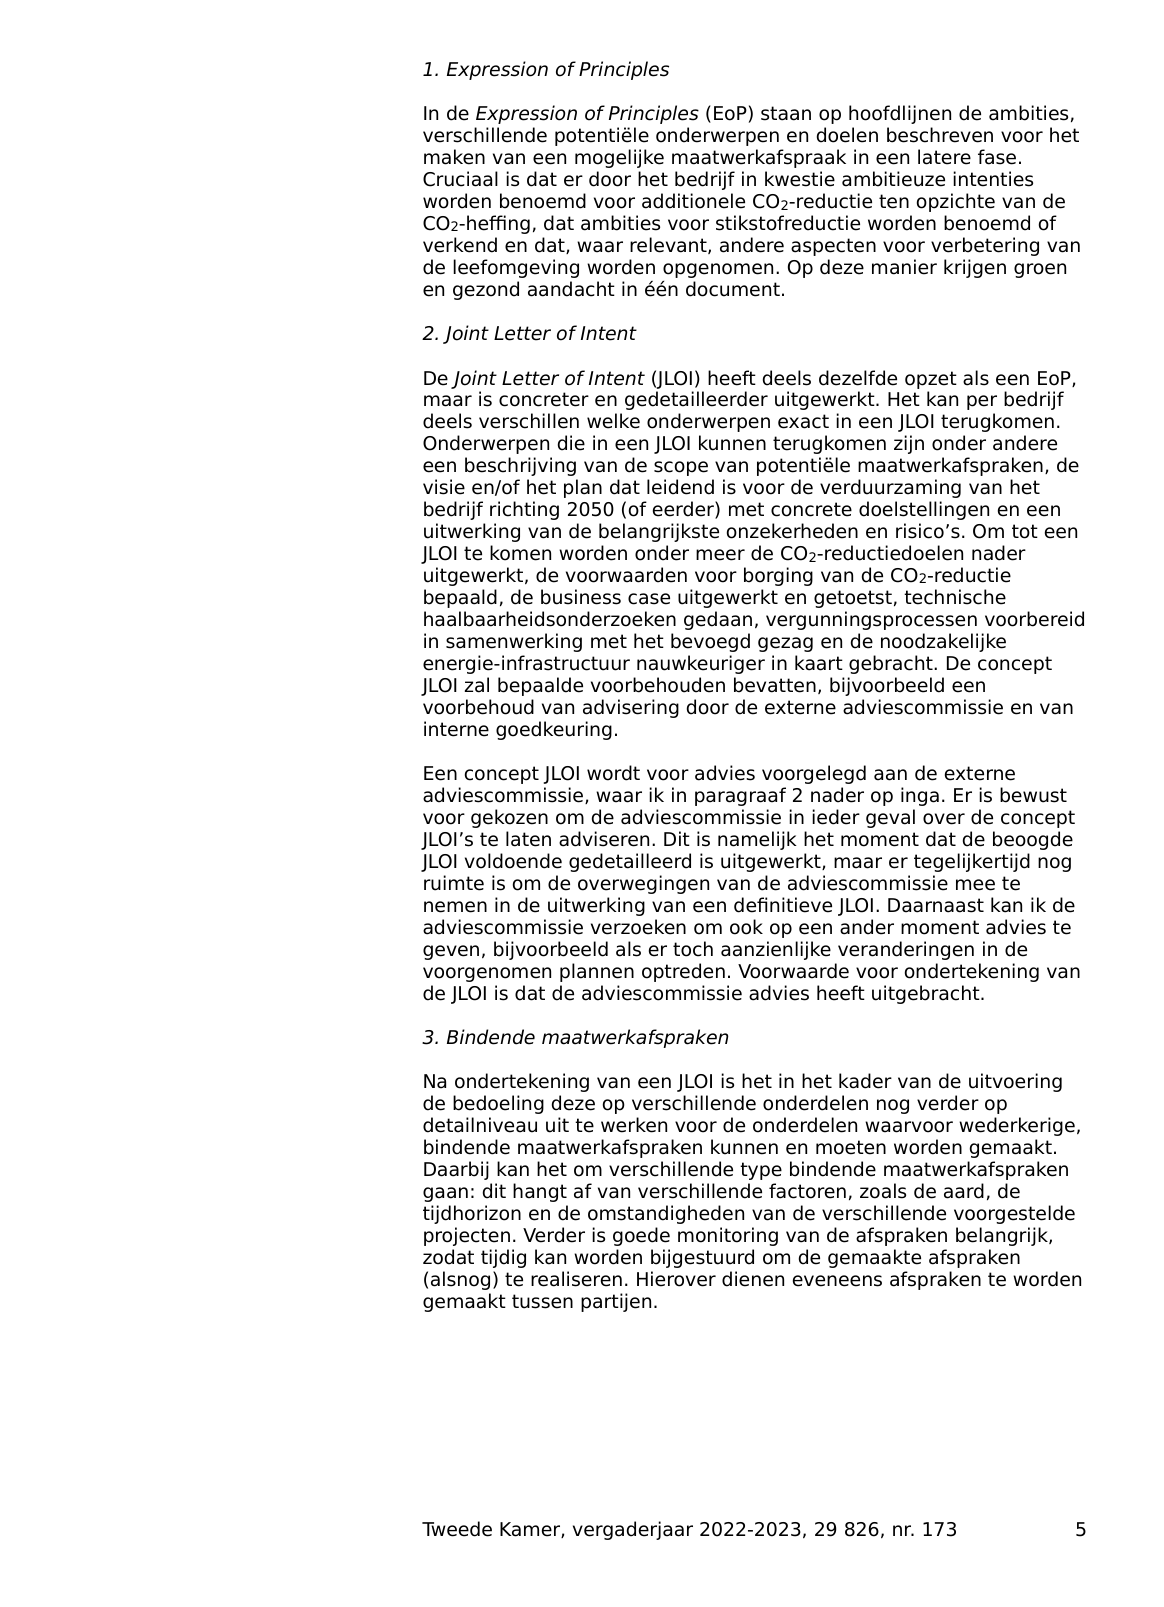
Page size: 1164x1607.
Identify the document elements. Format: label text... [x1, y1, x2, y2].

text De Joint Letter of Intent (JLOI) heeft deels dezelfde opzet als een EoP, maar is concreter en gedetailleerder uitgewerkt. Het kan per bedrijf deels verschillen welke onderwerpen exact in een JLOI terugkomen. Onderwerpen die in een JLOI kunnen terugkomen zijn onder andere een beschrijving van de scope van potentiële maatwerkafspraken, de visie en/of het plan dat leidend is voor de verduurzaming van het bedrijf richting 2050 (of eerder) met concrete doelstellingen en een uitwerking van de belangrijkste onzekerheden en risico’s. Om tot een JLOI te komen worden onder meer de CO2-reductiedoelen nader uitgewerkt, de voorwaarden voor borging van de CO2-reductie bepaald, de business case uitgewerkt en getoetst, technische haalbaarheidsonderzoeken gedaan, vergunningsprocessen voorbereid in samenwerking met het bevoegd gezag en de noodzakelijke energie-infrastructuur nauwkeuriger in kaart gebracht. De concept JLOI zal bepaalde voorbehouden bevatten, bijvoorbeeld een voorbehoud van advisering door de externe adviescommissie en van interne goedkeuring. [422, 367, 1087, 741]
text Een concept JLOI wordt voor advies voorgelegd aan de externe adviescommissie, waar ik in paragraaf 2 nader op inga. Er is bewust voor gekozen om de adviescommissie in ieder geval over de concept JLOI’s te laten adviseren. Dit is namelijk het moment dat de beoogde JLOI voldoende gedetailleerd is uitgewerkt, maar er tegelijkertijd nog ruimte is om de overwegingen van de adviescommissie mee te nemen in de uitwerking van een definitieve JLOI. Daarnaast kan ik de adviescommissie verzoeken om ook op een ander moment advies te geven, bijvoorbeeld als er toch aanzienlijke veranderingen in de voorgenomen plannen optreden. Voorwaarde voor ondertekening van de JLOI is dat de adviescommissie advies heeft uitgebracht. [422, 763, 1087, 1005]
text Na ondertekening van een JLOI is het in het kader van de uitvoering de bedoeling deze op verschillende onderdelen nog verder op detailniveau uit te werken voor de onderdelen waarvoor wederkerige, bindende maatwerkafspraken kunnen en moeten worden gemaakt. Daarbij kan het om verschillende type bindende maatwerkafspraken gaan: dit hangt af van verschillende factoren, zoals de aard, de tijdhorizon en de omstandigheden van de verschillende voorgestelde projecten. Verder is goede monitoring van de afspraken belangrijk, zodat tijdig kan worden bijgestuurd om de gemaakte afspraken (alsnog) te realiseren. Hierover dienen eveneens afspraken te worden gemaakt tussen partijen. [422, 1071, 1087, 1313]
subtitle 3. Bindende maatwerkafspraken [422, 1027, 1087, 1049]
subtitle 1. Expression of Principles [422, 59, 1087, 81]
text In de Expression of Principles (EoP) staan op hoofdlijnen de ambities, verschillende potentiële onderwerpen en doelen beschreven voor het maken van een mogelijke maatwerkafspraak in een latere fase. Cruciaal is dat er door het bedrijf in kwestie ambitieuze intenties worden benoemd voor additionele CO2-reductie ten opzichte van de CO2-heffing, dat ambities voor stikstofreductie worden benoemd of verkend en dat, waar relevant, andere aspecten voor verbetering van de leefomgeving worden opgenomen. Op deze manier krijgen groen en gezond aandacht in één document. [422, 103, 1087, 301]
subtitle 2. Joint Letter of Intent [422, 323, 1087, 345]
